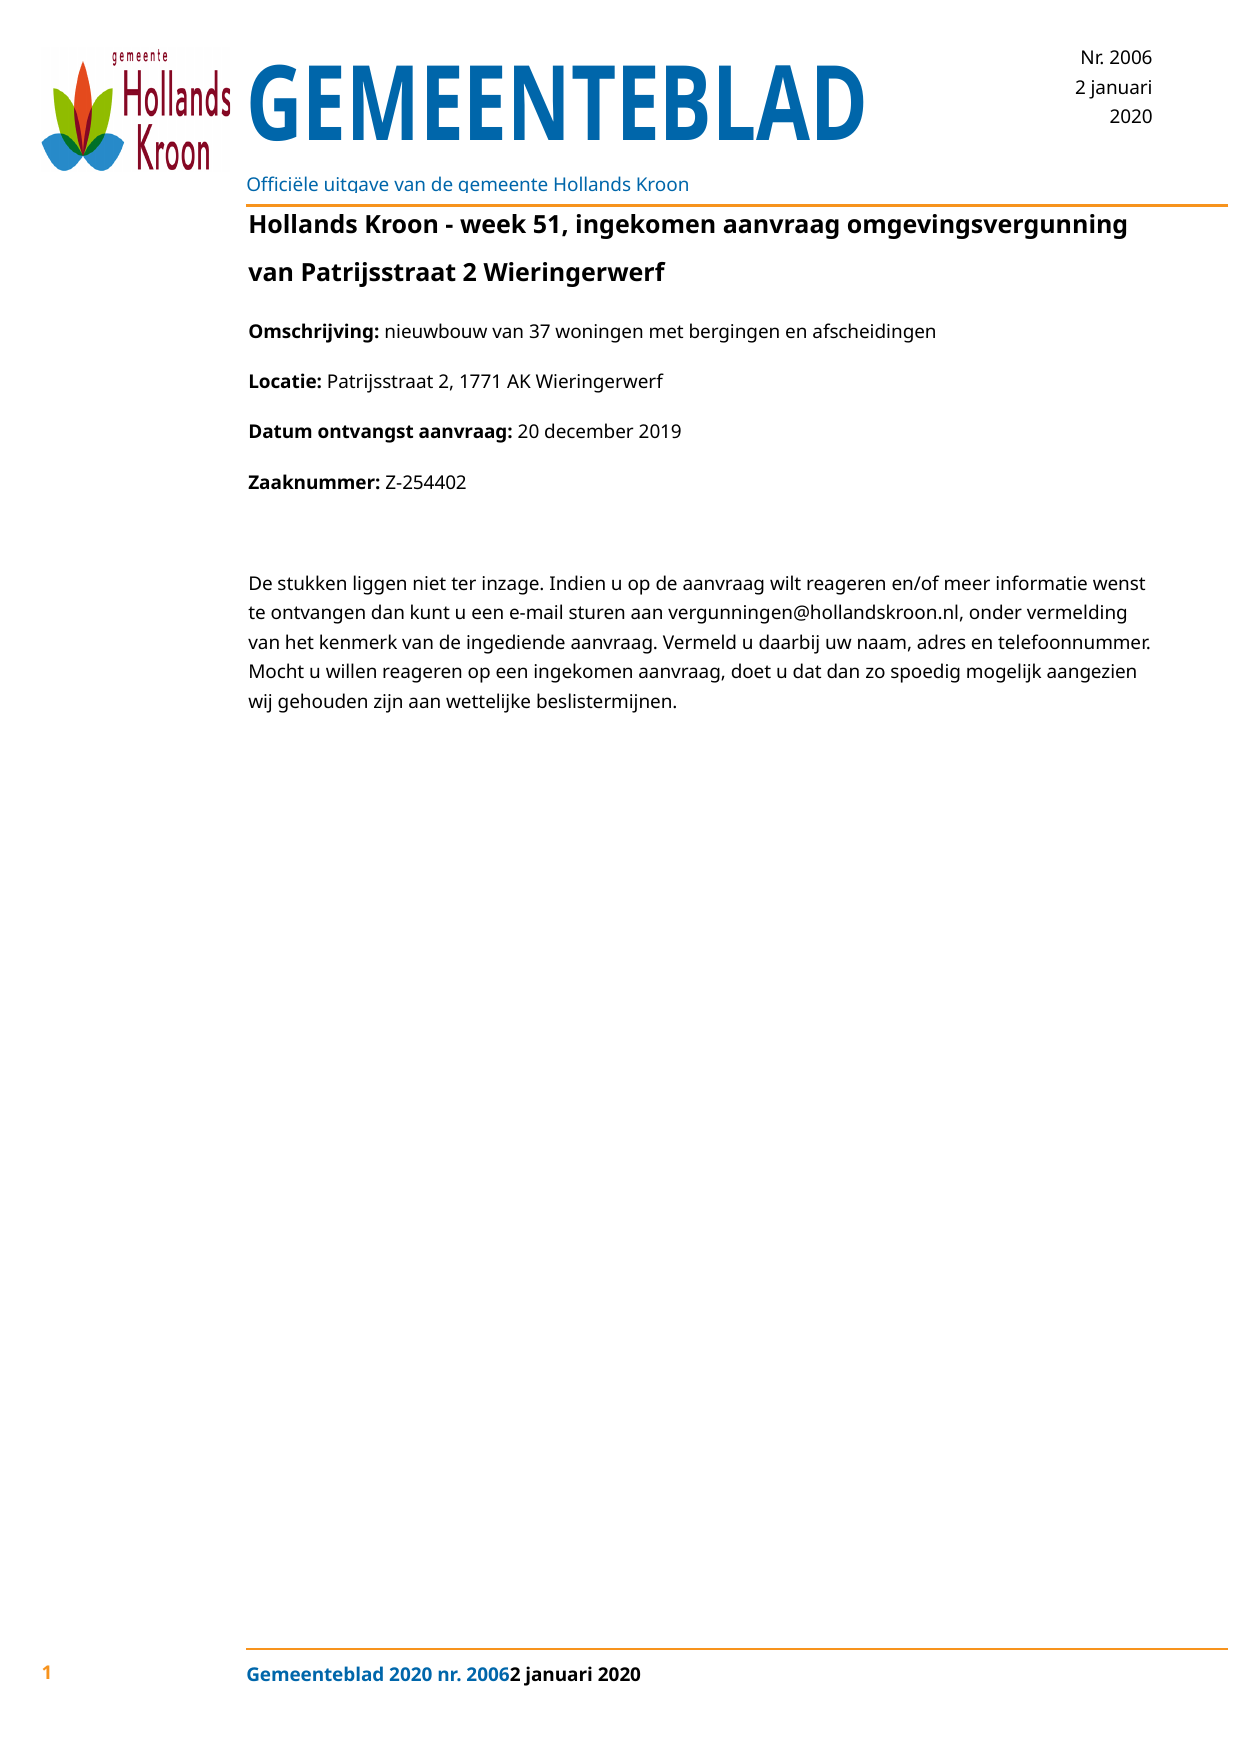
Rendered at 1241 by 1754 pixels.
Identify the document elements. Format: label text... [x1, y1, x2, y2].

text Zaaknummer: Z-254402 [248, 469, 1152, 495]
text Hollands Kroon - week 51, ingekomen aanvraag omgevingsvergunning van Patrijsstraat 2 Wieringerwerf [248, 207, 1152, 288]
picture [41, 47, 231, 172]
text Datum ontvangst aanvraag: 20 december 2019 [248, 419, 1152, 444]
text De stukken liggen niet ter inzage. Indien u op de aanvraag wilt reageren en/of meer informatie wenst te ontvangen dan kunt u een e-mail sturen aan vergunningen@hollandskroon.nl, onder vermelding van het kenmerk van de ingediende aanvraag. Vermeld u daarbij uw naam, adres en telefoonnummer. Mocht u willen reageren op een ingekomen aanvraag, doet u dat dan zo spoedig mogelijk aangezien wij gehouden zijn aan wettelijke beslistermijnen. [248, 570, 1152, 714]
text Locatie: Patrijsstraat 2, 1771 AK Wieringerwerf [248, 368, 1152, 394]
text Omschrijving: nieuwbouw van 37 woningen met bergingen en afscheidingen [248, 318, 1152, 344]
